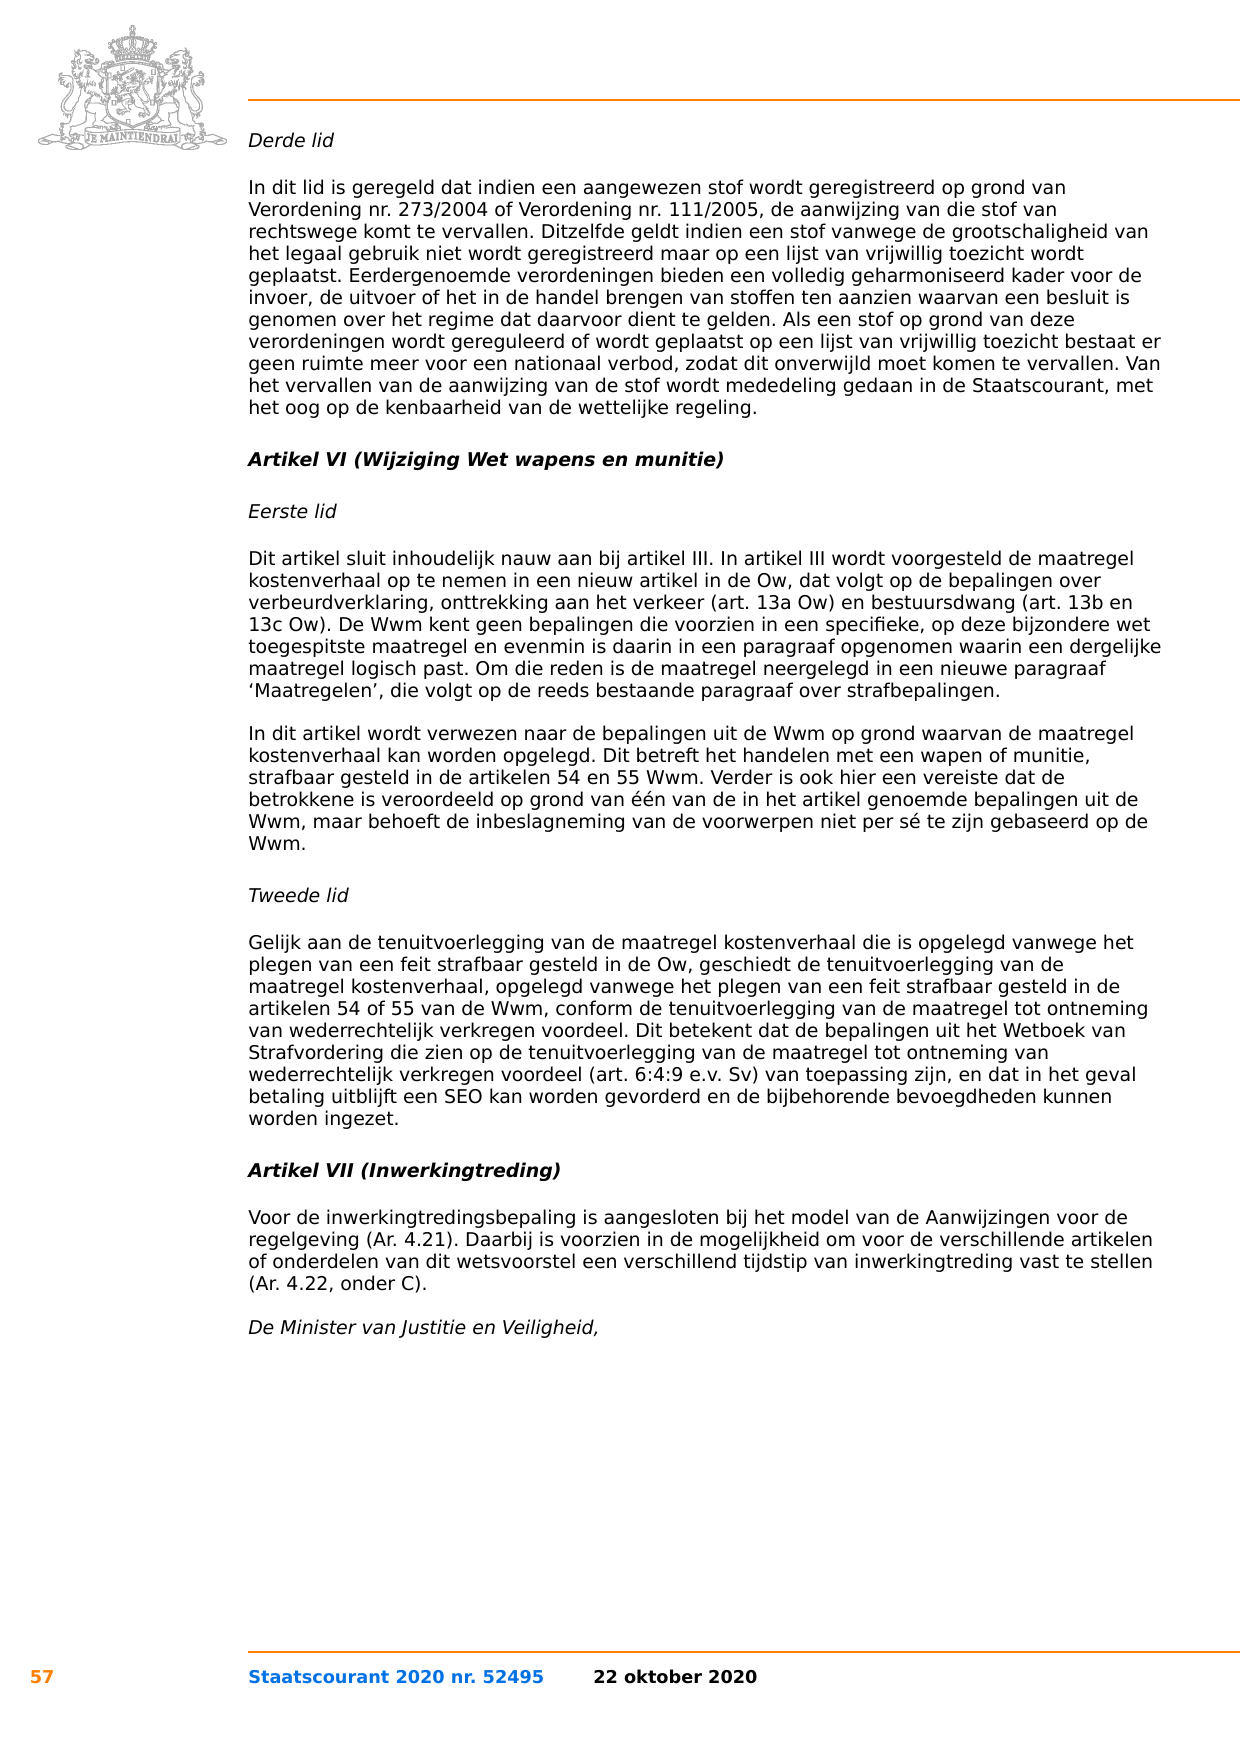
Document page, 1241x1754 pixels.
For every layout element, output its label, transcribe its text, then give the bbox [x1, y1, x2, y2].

subtitle Tweede lid [248, 885, 1163, 907]
subtitle Eerste lid [248, 501, 1163, 523]
subtitle Artikel VI (Wijziging Wet wapens en munitie) [248, 449, 1163, 471]
text In dit lid is geregeld dat indien een aangewezen stof wordt geregistreerd op grond van Verordening nr. 273/2004 of Verordening nr. 111/2005, de aanwijzing van die stof van rechtswege komt te vervallen. Ditzelfde geldt indien een stof vanwege de grootschaligheid van het legaal gebruik niet wordt geregistreerd maar op een lijst van vrijwillig toezicht wordt geplaatst. Eerdergenoemde verordeningen bieden een volledig geharmoniseerd kader voor de invoer, de uitvoer of het in de handel brengen van stoffen ten aanzien waarvan een besluit is genomen over het regime dat daarvoor dient te gelden. Als een stof op grond van deze verordeningen wordt gereguleerd of wordt geplaatst op een lijst van vrijwillig toezicht bestaat er geen ruimte meer voor een nationaal verbod, zodat dit onverwijld moet komen te vervallen. Van het vervallen van de aanwijzing van de stof wordt mededeling gedaan in de Staatscourant, met het oog op de kenbaarheid van de wettelijke regeling. [248, 177, 1163, 419]
text Gelijk aan de tenuitvoerlegging van de maatregel kostenverhaal die is opgelegd vanwege het plegen van een feit strafbaar gesteld in de Ow, geschiedt de tenuitvoerlegging van de maatregel kostenverhaal, opgelegd vanwege het plegen van een feit strafbaar gesteld in de artikelen 54 of 55 van de Wwm, conform de tenuitvoerlegging van de maatregel tot ontneming van wederrechtelijk verkregen voordeel. Dit betekent dat de bepalingen uit het Wetboek van Strafvordering die zien op de tenuitvoerlegging van de maatregel tot ontneming van wederrechtelijk verkregen voordeel (art. 6:4:9 e.v. Sv) van toepassing zijn, en dat in het geval betaling uitblijft een SEO kan worden gevorderd en de bijbehorende bevoegdheden kunnen worden ingezet. [248, 932, 1163, 1130]
subtitle Artikel VII (Inwerkingtreding) [248, 1160, 1163, 1182]
text Voor de inwerkingtredingsbepaling is aangesloten bij het model van de Aanwijzingen voor de regelgeving (Ar. 4.21). Daarbij is voorzien in de mogelijkheid om voor de verschillende artikelen of onderdelen van dit wetsvoorstel een verschillend tijdstip van inwerkingtreding vast te stellen (Ar. 4.22, onder C). [248, 1207, 1163, 1295]
text In dit artikel wordt verwezen naar de bepalingen uit de Wwm op grond waarvan de maatregel kostenverhaal kan worden opgelegd. Dit betreft het handelen met een wapen of munitie, strafbaar gesteld in de artikelen 54 en 55 Wwm. Verder is ook hier een vereiste dat de betrokkene is veroordeeld op grond van één van de in het artikel genoemde bepalingen uit de Wwm, maar behoeft de inbeslagneming van de voorwerpen niet per sé te zijn gebaseerd op de Wwm. [248, 723, 1163, 855]
text Dit artikel sluit inhoudelijk nauw aan bij artikel III. In artikel III wordt voorgesteld de maatregel kostenverhaal op te nemen in een nieuw artikel in de Ow, dat volgt op de bepalingen over verbeurdverklaring, onttrekking aan het verkeer (art. 13a Ow) en bestuursdwang (art. 13b en 13c Ow). De Wwm kent geen bepalingen die voorzien in een specifieke, op deze bijzondere wet toegespitste maatregel en evenmin is daarin in een paragraaf opgenomen waarin een dergelijke maatregel logisch past. Om die reden is de maatregel neergelegd in een nieuwe paragraaf ‘Maatregelen’, die volgt op de reeds bestaande paragraaf over strafbepalingen. [248, 548, 1163, 701]
picture [38, 25, 227, 150]
subtitle Derde lid [248, 130, 1163, 152]
text De Minister van Justitie en Veiligheid, [248, 1317, 1163, 1339]
